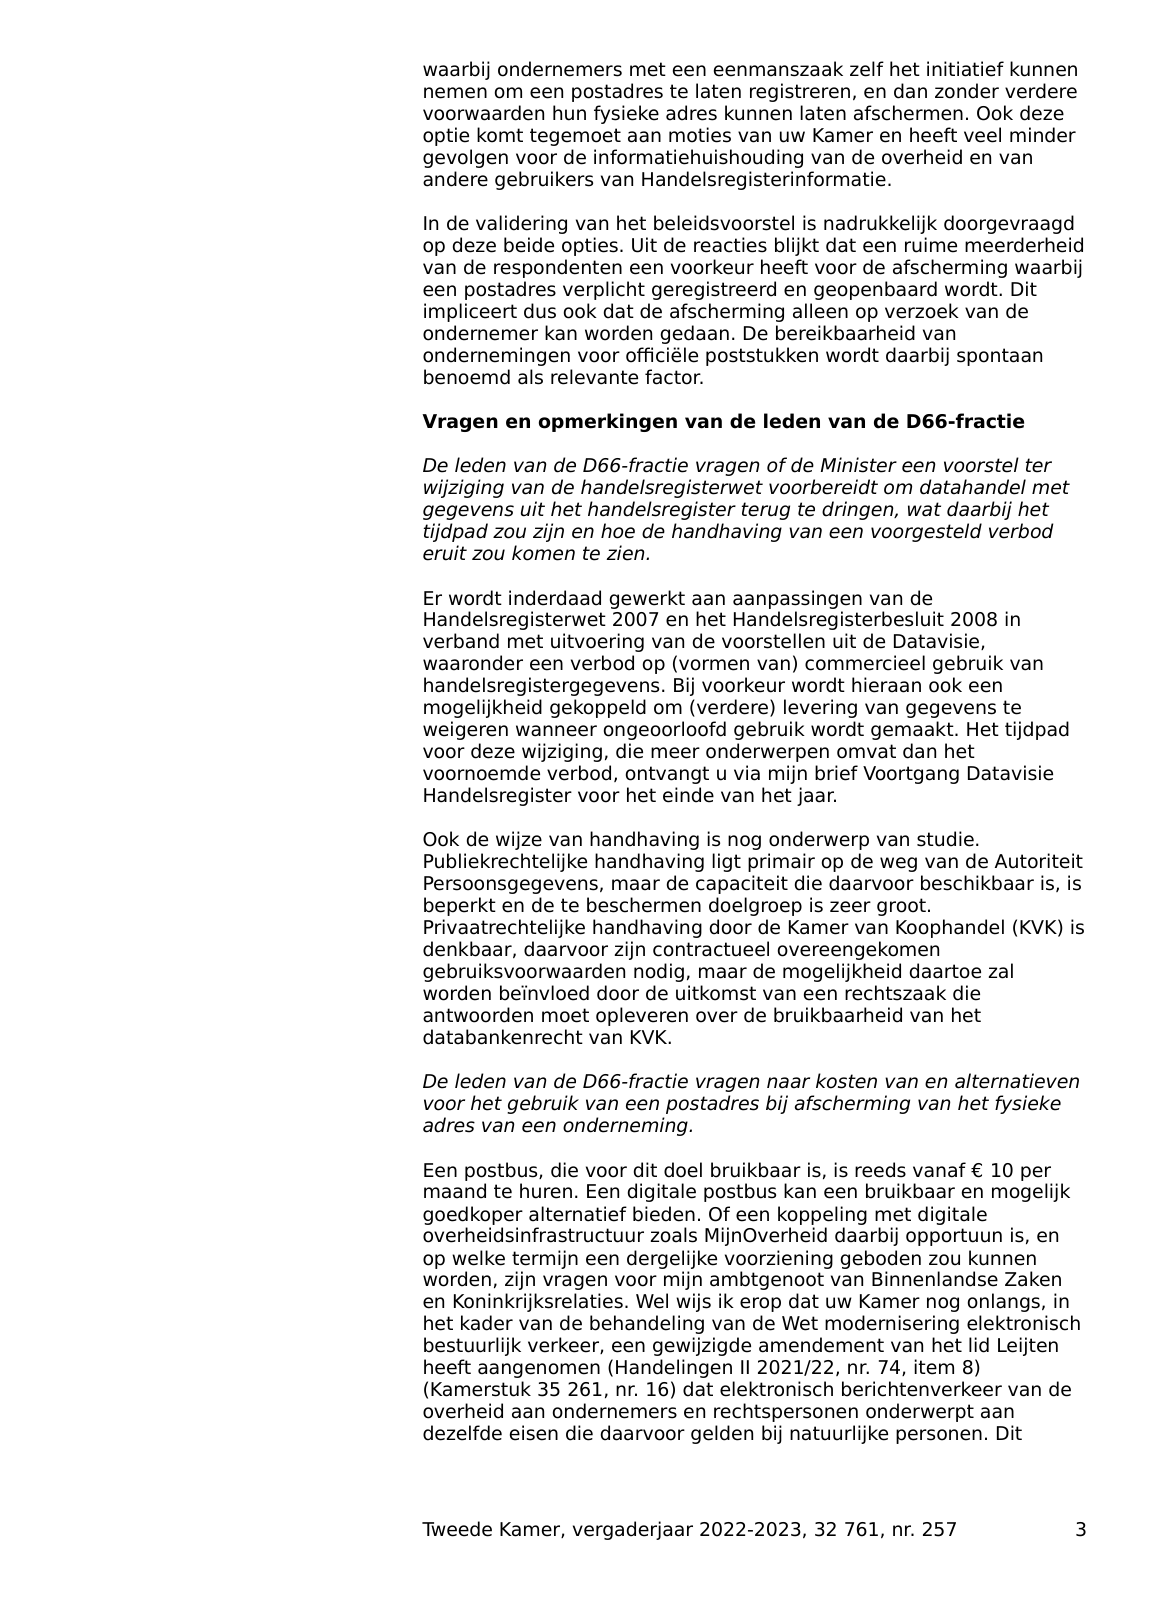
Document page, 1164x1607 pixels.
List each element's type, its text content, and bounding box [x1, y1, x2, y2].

text Een postbus, die voor dit doel bruikbaar is, is reeds vanaf € 10 per maand te huren. Een digitale postbus kan een bruikbaar en mogelijk goedkoper alternatief bieden. Of een koppeling met digitale overheidsinfrastructuur zoals MijnOverheid daarbij opportuun is, en op welke termijn een dergelijke voorziening geboden zou kunnen worden, zijn vragen voor mijn ambtgenoot van Binnenlandse Zaken en Koninkrijksrelaties. Wel wijs ik erop dat uw Kamer nog onlangs, in het kader van de behandeling van de Wet modernisering elektronisch bestuurlijk verkeer, een gewijzigde amendement van het lid Leijten heeft aangenomen (Handelingen II 2021/22, nr. 74, item 8) (Kamerstuk 35 261, nr. 16) dat elektronisch berichtenverkeer van de overheid aan ondernemers en rechtspersonen onderwerpt aan dezelfde eisen die daarvoor gelden bij natuurlijke personen. Dit [422, 1159, 1087, 1445]
subtitle Vragen en opmerkingen van de leden van de D66-fractie [422, 411, 1087, 433]
text Ook de wijze van handhaving is nog onderwerp van studie. Publiekrechtelijke handhaving ligt primair op de weg van de Autoriteit Persoonsgegevens, maar de capaciteit die daarvoor beschikbaar is, is beperkt en de te beschermen doelgroep is zeer groot. Privaatrechtelijke handhaving door de Kamer van Koophandel (KVK) is denkbaar, daarvoor zijn contractueel overeengekomen gebruiksvoorwaarden nodig, maar de mogelijkheid daartoe zal worden beïnvloed door de uitkomst van een rechtszaak die antwoorden moet opleveren over de bruikbaarheid van het databankenrecht van KVK. [422, 829, 1087, 1049]
text In de validering van het beleidsvoorstel is nadrukkelijk doorgevraagd op deze beide opties. Uit de reacties blijkt dat een ruime meerderheid van de respondenten een voorkeur heeft voor de afscherming waarbij een postadres verplicht geregistreerd en geopenbaard wordt. Dit impliceert dus ook dat de afscherming alleen op verzoek van de ondernemer kan worden gedaan. De bereikbaarheid van ondernemingen voor officiële poststukken wordt daarbij spontaan benoemd als relevante factor. [422, 213, 1087, 389]
text De leden van de D66-fractie vragen of de Minister een voorstel ter wijziging van de handelsregisterwet voorbereidt om datahandel met gegevens uit het handelsregister terug te dringen, wat daarbij het tijdpad zou zijn en hoe de handhaving van een voorgesteld verbod eruit zou komen te zien. [422, 455, 1087, 565]
text Er wordt inderdaad gewerkt aan aanpassingen van de Handelsregisterwet 2007 en het Handelsregisterbesluit 2008 in verband met uitvoering van de voorstellen uit de Datavisie, waaronder een verbod op (vormen van) commercieel gebruik van handelsregistergegevens. Bij voorkeur wordt hieraan ook een mogelijkheid gekoppeld om (verdere) levering van gegevens te weigeren wanneer ongeoorloofd gebruik wordt gemaakt. Het tijdpad voor deze wijziging, die meer onderwerpen omvat dan het voornoemde verbod, ontvangt u via mijn brief Voortgang Datavisie Handelsregister voor het einde van het jaar. [422, 587, 1087, 807]
text waarbij ondernemers met een eenmanszaak zelf het initiatief kunnen nemen om een postadres te laten registreren, en dan zonder verdere voorwaarden hun fysieke adres kunnen laten afschermen. Ook deze optie komt tegemoet aan moties van uw Kamer en heeft veel minder gevolgen voor de informatiehuishouding van de overheid en van andere gebruikers van Handelsregisterinformatie. [422, 59, 1087, 191]
text De leden van de D66-fractie vragen naar kosten van en alternatieven voor het gebruik van een postadres bij afscherming van het fysieke adres van een onderneming. [422, 1071, 1087, 1137]
